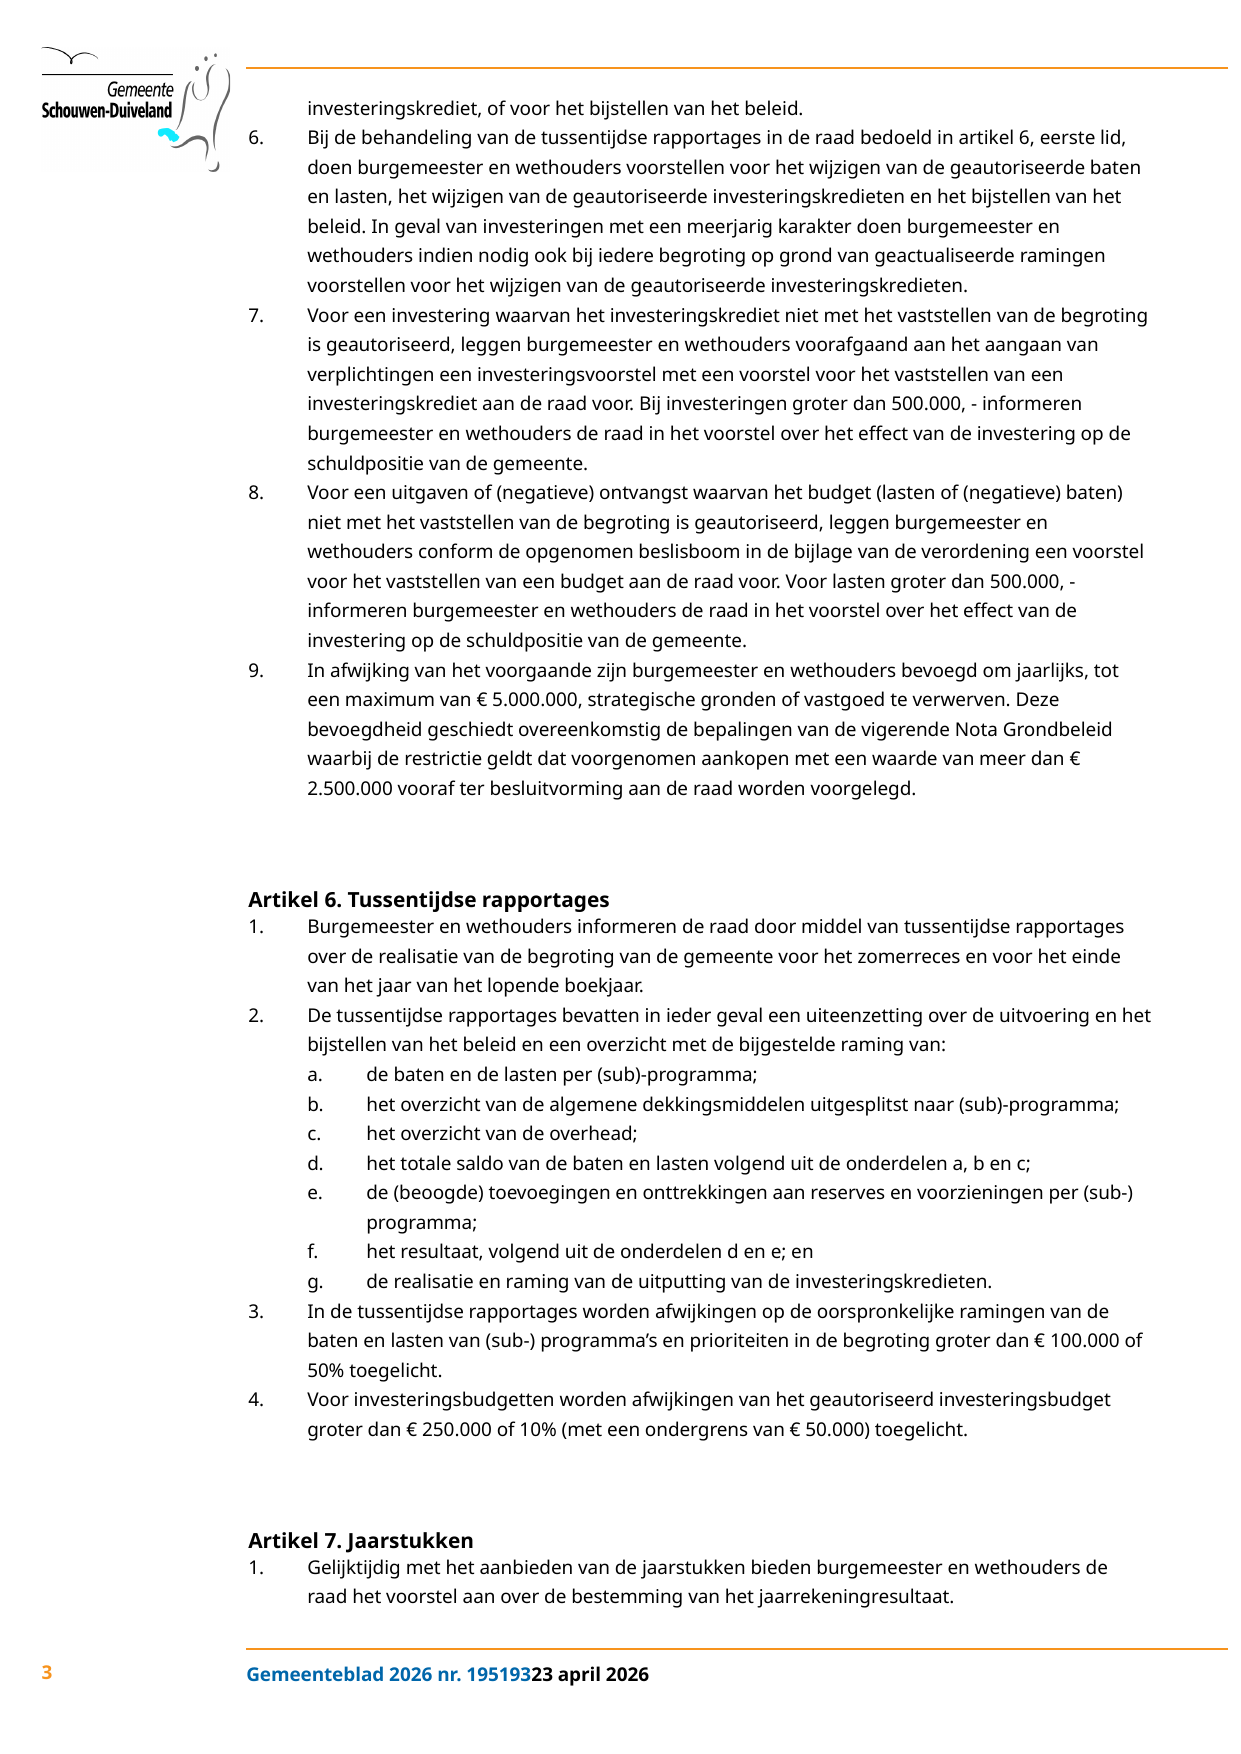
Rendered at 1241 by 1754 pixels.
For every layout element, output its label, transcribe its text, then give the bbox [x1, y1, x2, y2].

list Gelijktijdig met het aanbieden van de jaarstukken bieden burgemeester en wethouders de raad het voorstel aan over de bestemming van het jaarrekeningresultaat. [248, 1554, 1152, 1609]
list Voor een uitgaven of (negatieve) ontvangst waarvan het budget (lasten of (negatieve) baten) niet met het vaststellen van de begroting is geautoriseerd, leggen burgemeester en wethouders conform de opgenomen beslisboom in de bijlage van de verordening een voorstel voor het vaststellen van een budget aan de raad voor. Voor lasten groter dan 500.000, - informeren burgemeester en wethouders de raad in het voorstel over het effect van de investering op de schuldpositie van de gemeente. [248, 479, 1152, 653]
list De tussentijdse rapportages bevatten in ieder geval een uiteenzetting over de uitvoering en het bijstellen van het beleid en een overzicht met de bijgestelde raming van: [248, 1002, 1152, 1057]
list Bij de behandeling van de tussentijdse rapportages in de raad bedoeld in artikel 6, eerste lid, doen burgemeester en wethouders voorstellen voor het wijzigen van de geautoriseerde baten en lasten, het wijzigen van de geautoriseerde investeringskredieten en het bijstellen van het beleid. In geval van investeringen met een meerjarig karakter doen burgemeester en wethouders indien nodig ook bij iedere begroting op grond van geactualiseerde ramingen voorstellen voor het wijzigen van de geautoriseerde investeringskredieten. [248, 124, 1152, 298]
list investeringskrediet, of voor het bijstellen van het beleid. [248, 95, 1152, 121]
list het overzicht van de overhead; [307, 1120, 1152, 1146]
list het resultaat, volgend uit de onderdelen d en e; en [307, 1239, 1152, 1264]
list de (beoogde) toevoegingen en onttrekkingen aan reserves en voorzieningen per (sub-) programma; [307, 1179, 1152, 1235]
list Voor een investering waarvan het investeringskrediet niet met het vaststellen van de begroting is geautoriseerd, leggen burgemeester en wethouders voorafgaand aan het aangaan van verplichtingen een investeringsvoorstel met een voorstel voor het vaststellen van een investeringskrediet aan de raad voor. Bij investeringen groter dan 500.000, - informeren burgemeester en wethouders de raad in het voorstel over het effect van de investering op de schuldpositie van de gemeente. [248, 302, 1152, 476]
list de realisatie en raming van de uitputting van de investeringskredieten. [307, 1268, 1152, 1294]
text Artikel 6. Tussentijdse rapportages [248, 885, 1152, 913]
list het overzicht van de algemene dekkingsmiddelen uitgesplitst naar (sub)-programma; [307, 1091, 1152, 1116]
list de baten en de lasten per (sub)-programma; [307, 1061, 1152, 1087]
list Burgemeester en wethouders informeren de raad door middel van tussentijdse rapportages over de realisatie van de begroting van de gemeente voor het zomerreces en voor het einde van het jaar van het lopende boekjaar. [248, 913, 1152, 998]
picture [41, 47, 231, 172]
list In de tussentijdse rapportages worden afwijkingen op de oorspronkelijke ramingen van de baten en lasten van (sub-) programma’s en prioriteiten in de begroting groter dan € 100.000 of 50% toegelicht. [248, 1298, 1152, 1383]
list het totale saldo van de baten en lasten volgend uit de onderdelen a, b en c; [307, 1150, 1152, 1176]
text Artikel 7. Jaarstukken [248, 1526, 1152, 1554]
list In afwijking van het voorgaande zijn burgemeester en wethouders bevoegd om jaarlijks, tot een maximum van € 5.000.000, strategische gronden of vastgoed te verwerven. Deze bevoegdheid geschiedt overeenkomstig de bepalingen van de vigerende Nota Grondbeleid waarbij de restrictie geldt dat voorgenomen aankopen met een waarde van meer dan € 2.500.000 vooraf ter besluitvorming aan de raad worden voorgelegd. [248, 657, 1152, 801]
list Voor investeringsbudgetten worden afwijkingen van het geautoriseerd investeringsbudget groter dan € 250.000 of 10% (met een ondergrens van € 50.000) toegelicht. [248, 1387, 1152, 1442]
